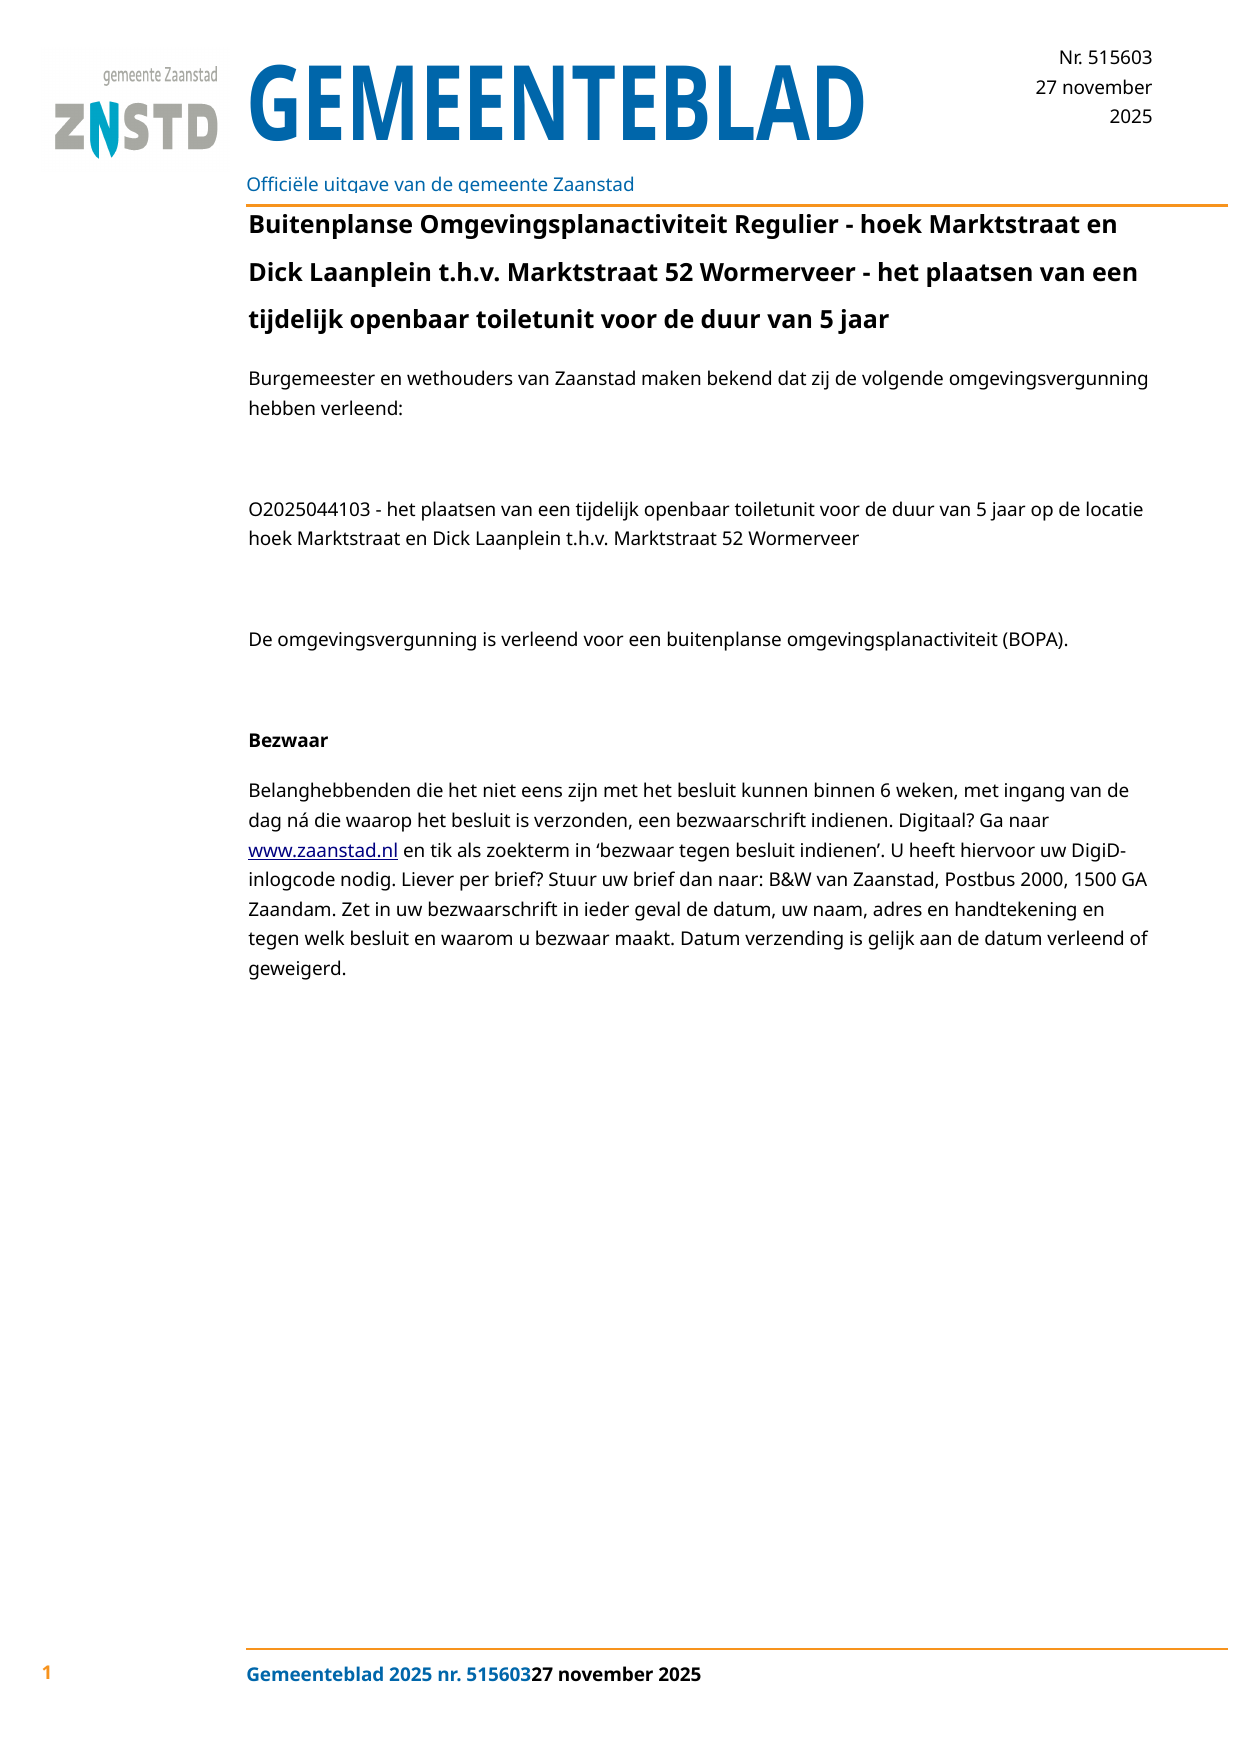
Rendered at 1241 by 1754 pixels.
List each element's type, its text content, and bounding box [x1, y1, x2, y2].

text Belanghebbenden die het niet eens zijn met het besluit kunnen binnen 6 weken, met ingang van de dag ná die waarop het besluit is verzonden, een bezwaarschrift indienen. Digitaal? Ga naar www.zaanstad.nl en tik als zoekterm in ‘bezwaar tegen besluit indienen’. U heeft hiervoor uw DigiD-inlogcode nodig. Liever per brief? Stuur uw brief dan naar: B&W van Zaanstad, Postbus 2000, 1500 GA Zaandam. Zet in uw bezwaarschrift in ieder geval de datum, uw naam, adres en handtekening en tegen welk besluit en waarom u bezwaar maakt. Datum verzending is gelijk aan de datum verleend of geweigerd. [248, 778, 1152, 981]
text De omgevingsvergunning is verleend voor een buitenplanse omgevingsplanactiviteit (BOPA). [248, 626, 1152, 652]
text Burgemeester en wethouders van Zaanstad maken bekend dat zij de volgende omgevingsvergunning hebben verleend: [248, 366, 1152, 421]
text Bezwaar [248, 727, 1152, 753]
text Buitenplanse Omgevingsplanactiviteit Regulier - hoek Marktstraat en Dick Laanplein t.h.v. Marktstraat 52 Wormerveer - het plaatsen van een tijdelijk openbaar toiletunit voor de duur van 5 jaar [248, 207, 1152, 336]
text O2025044103 - het plaatsen van een tijdelijk openbaar toiletunit voor de duur van 5 jaar op de locatie hoek Marktstraat en Dick Laanplein t.h.v. Marktstraat 52 Wormerveer [248, 496, 1152, 551]
picture [41, 47, 231, 172]
